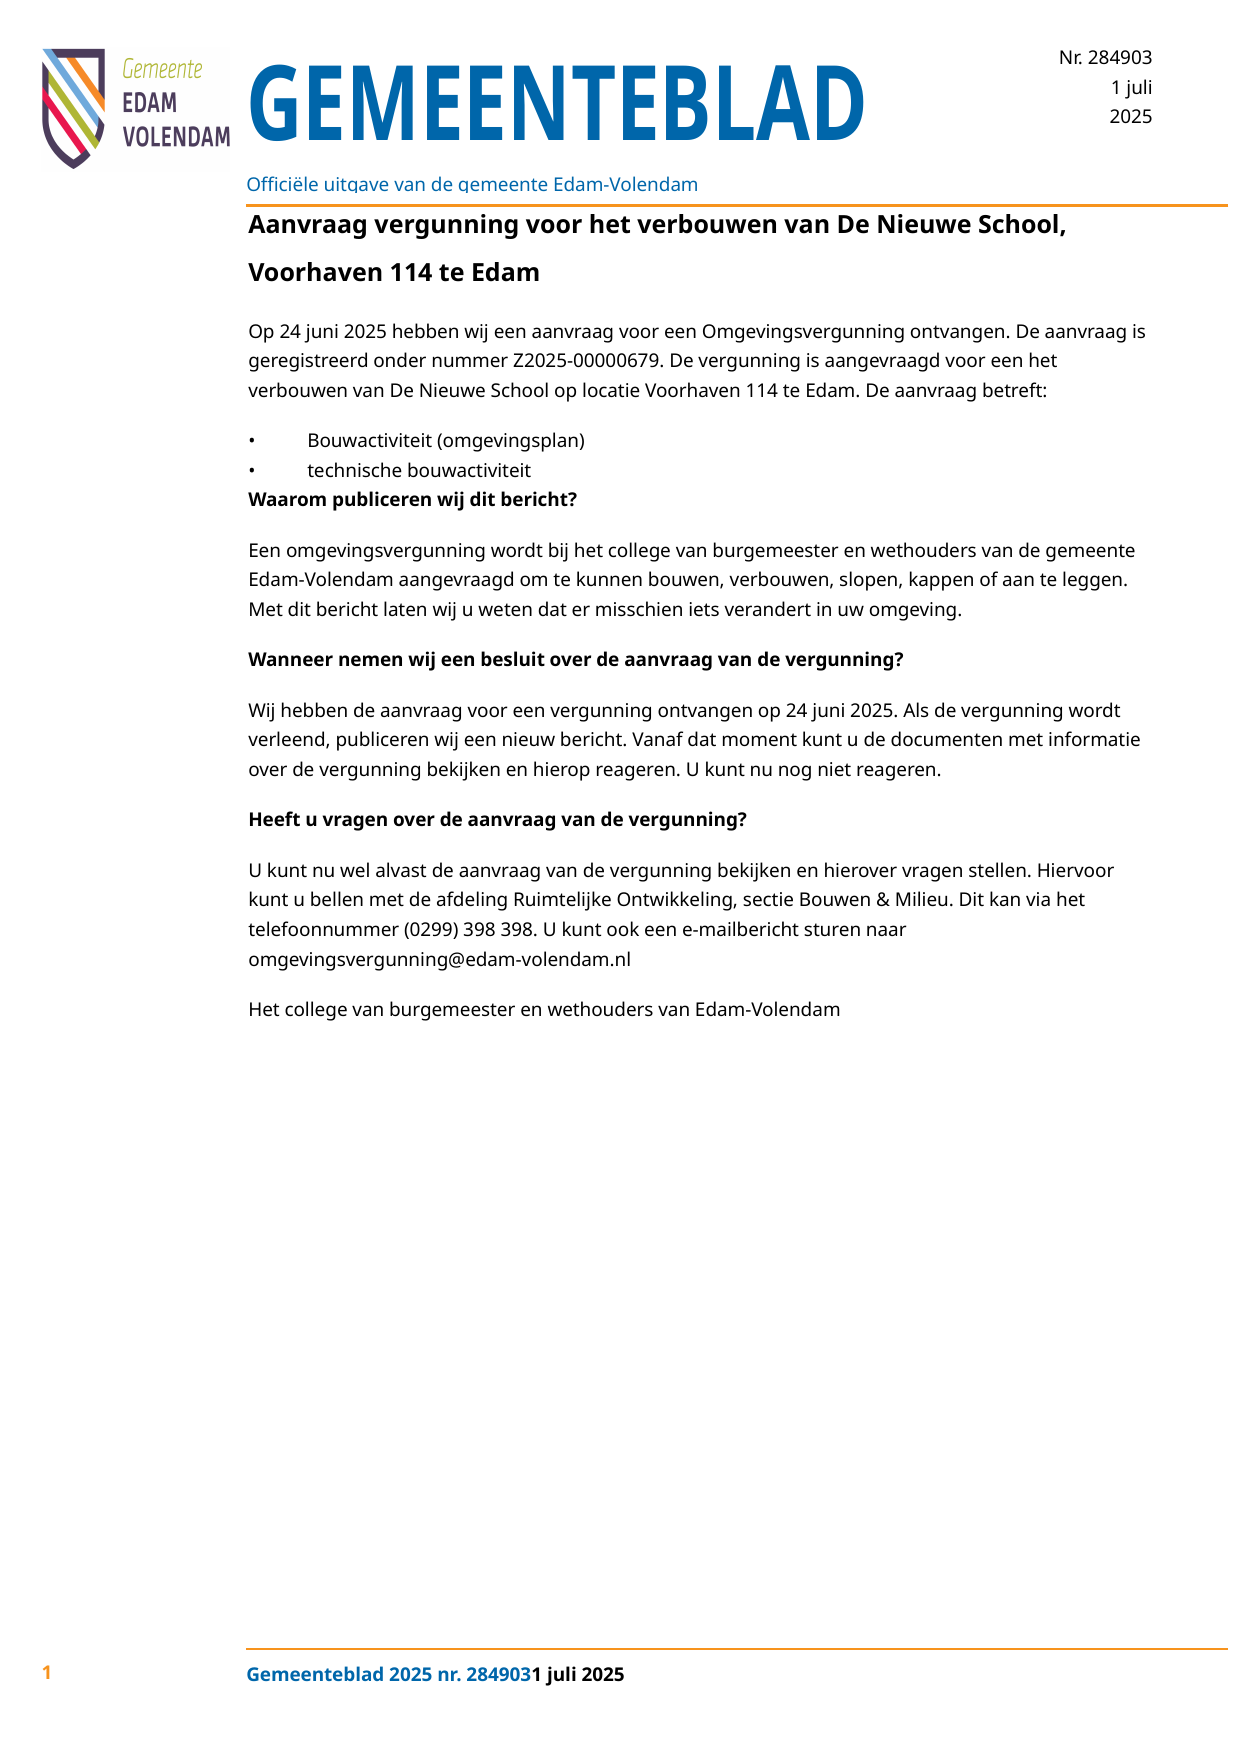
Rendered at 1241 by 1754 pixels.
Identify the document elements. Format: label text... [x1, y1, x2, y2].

text Waarom publiceren wij dit bericht? [248, 487, 1152, 512]
text Het college van burgemeester en wethouders van Edam-Volendam [248, 996, 1152, 1022]
list Bouwactiviteit (omgevingsplan) [248, 427, 1152, 453]
text Aanvraag vergunning voor het verbouwen van De Nieuwe School, Voorhaven 114 te Edam [248, 207, 1152, 288]
text U kunt nu wel alvast de aanvraag van de vergunning bekijken en hierover vragen stellen. Hiervoor kunt u bellen met de afdeling Ruimtelijke Ontwikkeling, sectie Bouwen & Milieu. Dit kan via het telefoonnummer (0299) 398 398. U kunt ook een e-mailbericht sturen naar omgevingsvergunning@edam-volendam.nl [248, 857, 1152, 972]
text Heeft u vragen over de aanvraag van de vergunning? [248, 807, 1152, 832]
text Wanneer nemen wij een besluit over de aanvraag van de vergunning? [248, 647, 1152, 672]
text Een omgevingsvergunning wordt bij het college van burgemeester en wethouders van de gemeente Edam-Volendam aangevraagd om te kunnen bouwen, verbouwen, slopen, kappen of aan te leggen. Met dit bericht laten wij u weten dat er misschien iets verandert in uw omgeving. [248, 537, 1152, 622]
text Wij hebben de aanvraag voor een vergunning ontvangen op 24 juni 2025. Als de vergunning wordt verleend, publiceren wij een nieuw bericht. Vanaf dat moment kunt u de documenten met informatie over de vergunning bekijken en hierop reageren. U kunt nu nog niet reageren. [248, 697, 1152, 782]
list technische bouwactiviteit [248, 457, 1152, 483]
picture [41, 47, 231, 172]
text Op 24 juni 2025 hebben wij een aanvraag voor een Omgevingsvergunning ontvangen. De aanvraag is geregistreerd onder nummer Z2025-00000679. De vergunning is aangevraagd voor een het verbouwen van De Nieuwe School op locatie Voorhaven 114 te Edam. De aanvraag betreft: [248, 318, 1152, 403]
